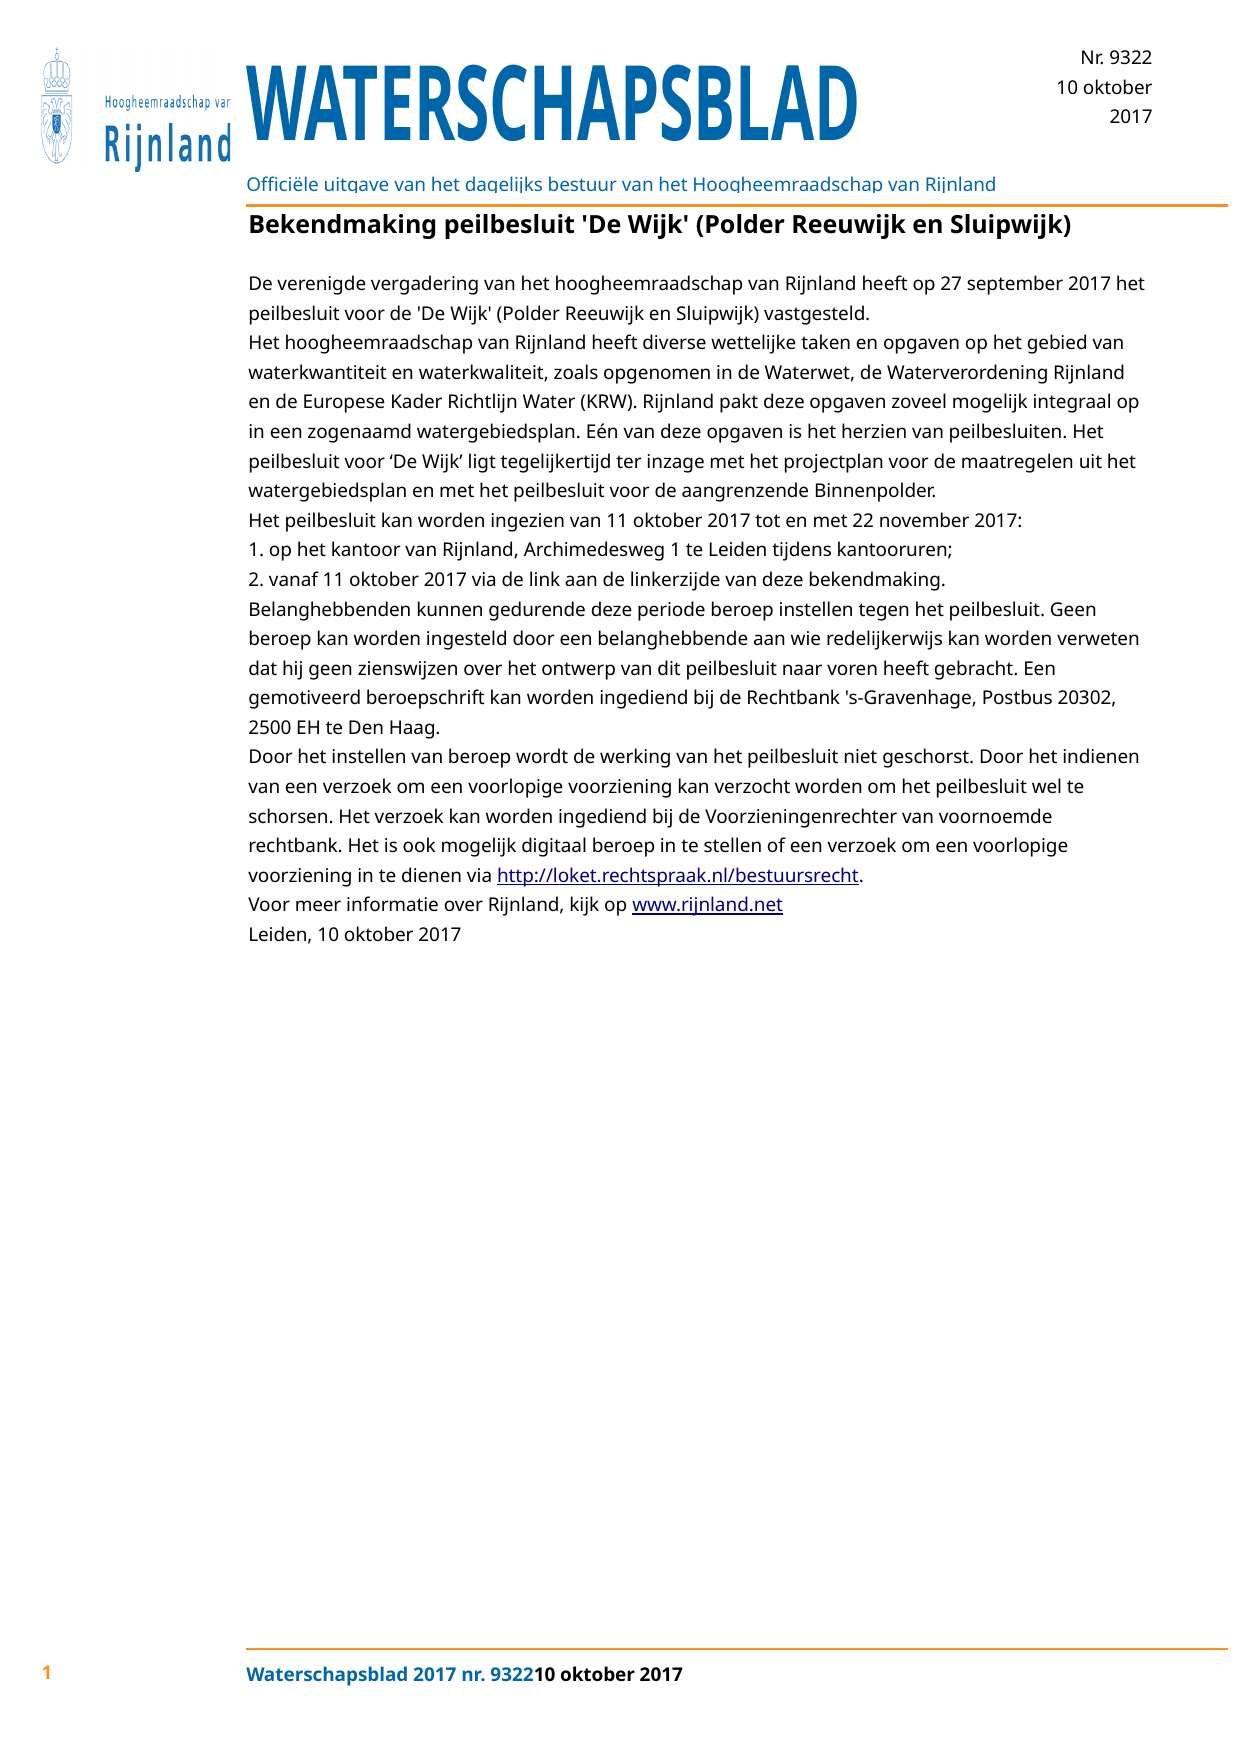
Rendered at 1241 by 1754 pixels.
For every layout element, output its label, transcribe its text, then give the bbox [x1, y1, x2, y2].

text De verenigde vergadering van het hoogheemraadschap van Rijnland heeft op 27 september 2017 het peilbesluit voor de 'De Wijk' (Polder Reeuwijk en Sluipwijk) vastgesteld. [248, 270, 1152, 326]
text 1. op het kantoor van Rijnland, Archimedesweg 1 te Leiden tijdens kantooruren; [248, 537, 1152, 562]
text Door het instellen van beroep wordt de werking van het peilbesluit niet geschorst. Door het indienen van een verzoek om een voorlopige voorziening kan verzocht worden om het peilbesluit wel te schorsen. Het verzoek kan worden ingediend bij de Voorzieningenrechter van voornoemde rechtbank. Het is ook mogelijk digitaal beroep in te stellen of een verzoek om een voorlopige voorziening in te dienen via http://loket.rechtspraak.nl/bestuursrecht. [248, 744, 1152, 888]
text Voor meer informatie over Rijnland, kijk op www.rijnland.net [248, 892, 1152, 917]
text Het peilbesluit kan worden ingezien van 11 oktober 2017 tot en met 22 november 2017: [248, 507, 1152, 533]
text Leiden, 10 oktober 2017 [248, 921, 1152, 947]
text Bekendmaking peilbesluit 'De Wijk' (Polder Reeuwijk en Sluipwijk) [248, 207, 1152, 241]
text Belanghebbenden kunnen gedurende deze periode beroep instellen tegen het peilbesluit. Geen beroep kan worden ingesteld door een belanghebbende aan wie redelijkerwijs kan worden verweten dat hij geen zienswijzen over het ontwerp van dit peilbesluit naar voren heeft gebracht. Een gemotiveerd beroepschrift kan worden ingediend bij de Rechtbank 's-Gravenhage, Postbus 20302, 2500 EH te Den Haag. [248, 596, 1152, 740]
text 2. vanaf 11 oktober 2017 via de link aan de linkerzijde van deze bekendmaking. [248, 566, 1152, 592]
picture [41, 47, 231, 172]
text Het hoogheemraadschap van Rijnland heeft diverse wettelijke taken en opgaven op het gebied van waterkwantiteit en waterkwaliteit, zoals opgenomen in de Waterwet, de Waterverordening Rijnland en de Europese Kader Richtlijn Water (KRW). Rijnland pakt deze opgaven zoveel mogelijk integraal op in een zogenaamd watergebiedsplan. Eén van deze opgaven is het herzien van peilbesluiten. Het peilbesluit voor ‘De Wijk’ ligt tegelijkertijd ter inzage met het projectplan voor de maatregelen uit het watergebiedsplan en met het peilbesluit voor de aangrenzende Binnenpolder. [248, 329, 1152, 503]
